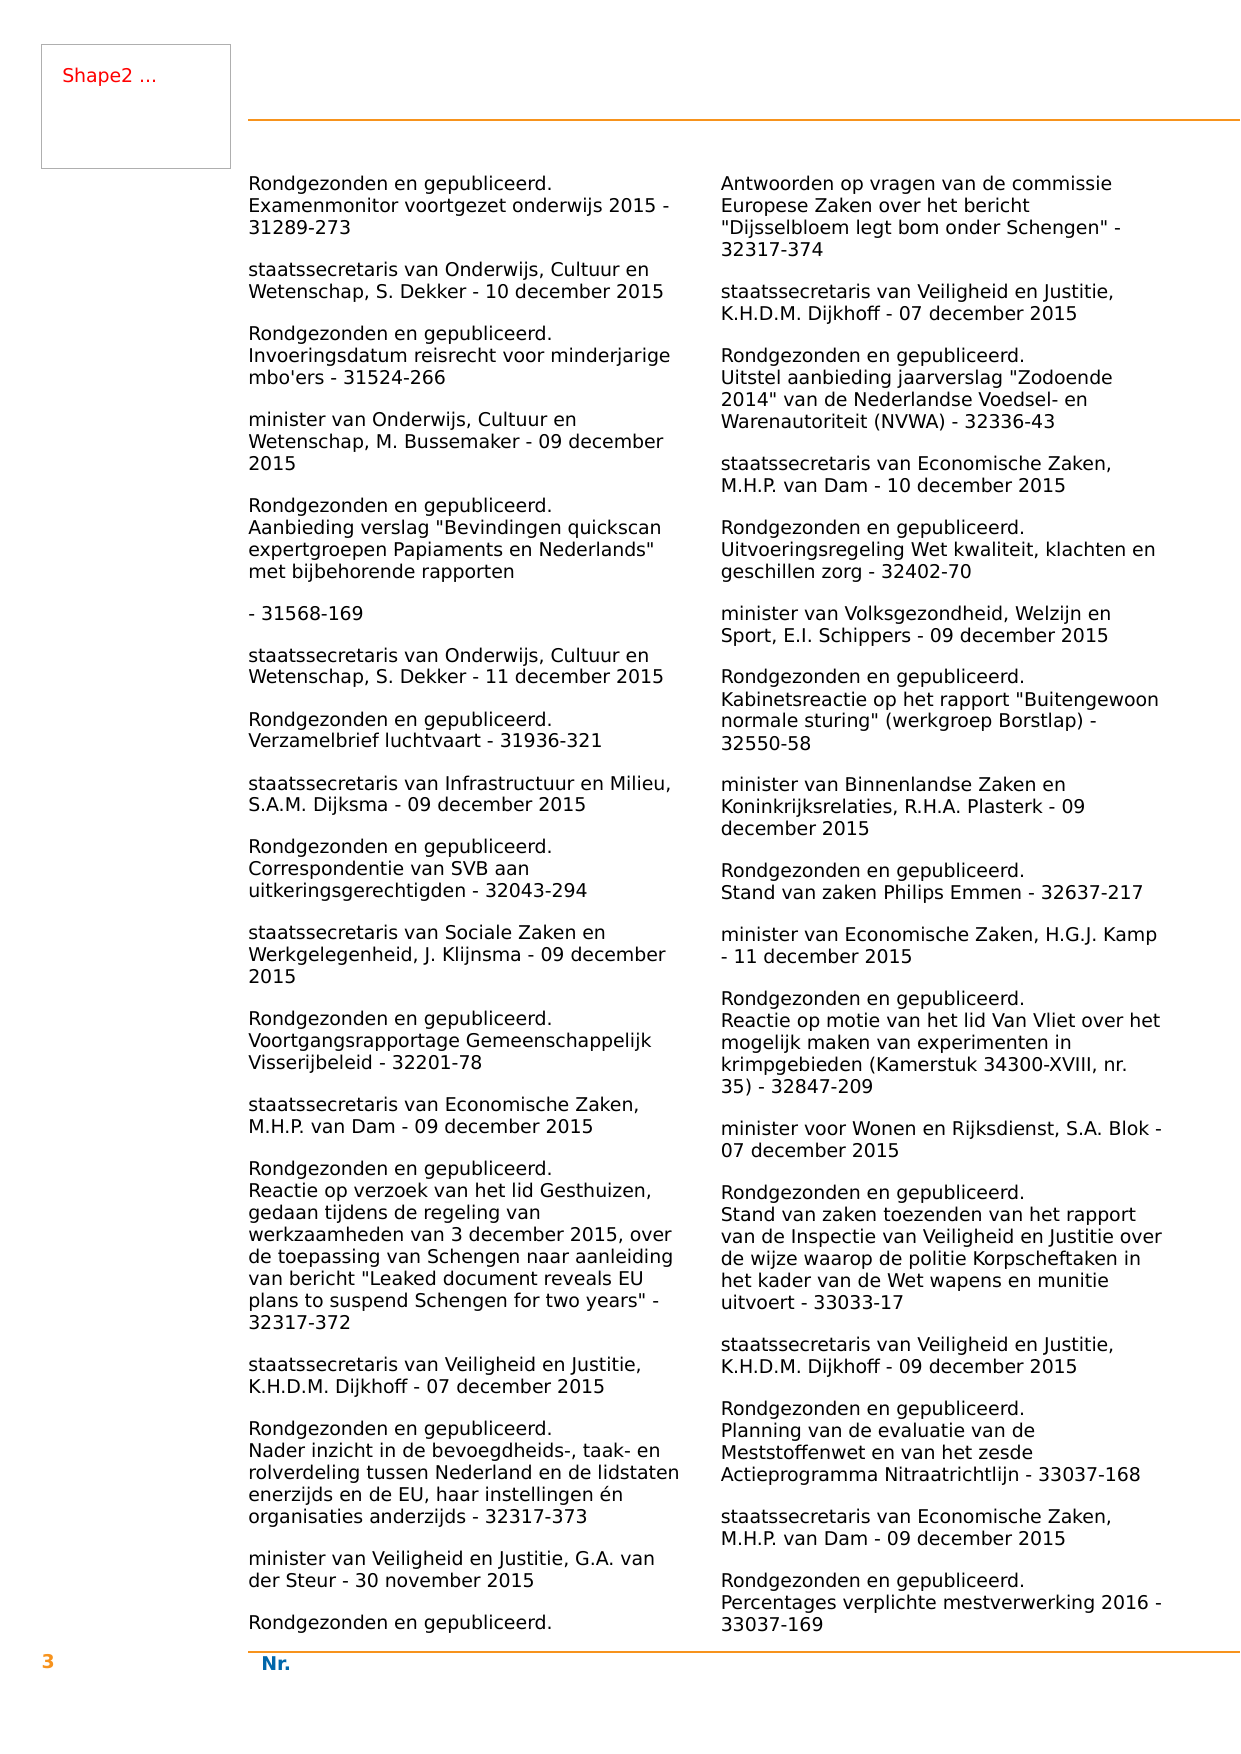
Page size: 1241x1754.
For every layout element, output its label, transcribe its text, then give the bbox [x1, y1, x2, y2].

text staatssecretaris van Economische Zaken, M.H.P. van Dam - 10 december 2015 [721, 453, 1163, 497]
text minister van Binnenlandse Zaken en Koninkrijksrelaties, R.H.A. Plasterk - 09 december 2015 [721, 774, 1163, 840]
text Rondgezonden en gepubliceerd. [721, 988, 1163, 1010]
text Kabinetsreactie op het rapport "Buitengewoon normale sturing" (werkgroep Borstlap) - 32550-58 [721, 688, 1163, 754]
text minister van Volksgezondheid, Welzijn en Sport, E.I. Schippers - 09 december 2015 [721, 602, 1163, 646]
text Stand van zaken Philips Emmen - 32637-217 [721, 882, 1163, 904]
text Rondgezonden en gepubliceerd. [248, 836, 691, 858]
text Nader inzicht in de bevoegdheids-, taak- en rolverdeling tussen Nederland en de lidstaten enerzijds en de EU, haar instellingen én organisaties anderzijds - 32317-373 [248, 1440, 691, 1528]
text Aanbieding verslag "Bevindingen quickscan expertgroepen Papiaments en Nederlands" met bijbehorende rapporten [248, 517, 691, 582]
text Uitstel aanbieding jaarverslag "Zodoende 2014" van de Nederlandse Voedsel- en Warenautoriteit (NVWA) - 32336-43 [721, 367, 1163, 433]
text minister van Economische Zaken, H.G.J. Kamp - 11 december 2015 [721, 924, 1163, 968]
text Rondgezonden en gepubliceerd. [248, 173, 691, 195]
text Rondgezonden en gepubliceerd. [248, 708, 691, 730]
text Rondgezonden en gepubliceerd. [721, 1182, 1163, 1204]
text Rondgezonden en gepubliceerd. [248, 1158, 691, 1180]
text staatssecretaris van Veiligheid en Justitie, K.H.D.M. Dijkhoff - 07 december 2015 [721, 281, 1163, 325]
text Voortgangsrapportage Gemeenschappelijk Visserijbeleid - 32201-78 [248, 1030, 691, 1074]
text minister van Onderwijs, Cultuur en Wetenschap, M. Bussemaker - 09 december 2015 [248, 409, 691, 474]
text Verzamelbrief luchtvaart - 31936-321 [248, 730, 691, 752]
text Rondgezonden en gepubliceerd. [721, 1570, 1163, 1592]
text Rondgezonden en gepubliceerd. [248, 1418, 691, 1440]
text Rondgezonden en gepubliceerd. [721, 517, 1163, 538]
text Rondgezonden en gepubliceerd. [721, 860, 1163, 882]
text Percentages verplichte mestverwerking 2016 - 33037-169 [721, 1592, 1163, 1636]
text Rondgezonden en gepubliceerd. [248, 1612, 691, 1634]
text Rondgezonden en gepubliceerd. [248, 323, 691, 345]
text Rondgezonden en gepubliceerd. [721, 666, 1163, 688]
text staatssecretaris van Infrastructuur en Milieu, S.A.M. Dijksma - 09 december 2015 [248, 772, 691, 816]
text Invoeringsdatum reisrecht voor minderjarige mbo'ers - 31524-266 [248, 345, 691, 389]
text staatssecretaris van Economische Zaken, M.H.P. van Dam - 09 december 2015 [248, 1094, 691, 1138]
text Antwoorden op vragen van de commissie Europese Zaken over het bericht "Dijsselbloem legt bom onder Schengen" - 32317-374 [721, 173, 1163, 261]
text staatssecretaris van Onderwijs, Cultuur en Wetenschap, S. Dekker - 11 december 2015 [248, 644, 691, 688]
text staatssecretaris van Economische Zaken, M.H.P. van Dam - 09 december 2015 [721, 1506, 1163, 1550]
text - 31568-169 [248, 602, 691, 624]
text Rondgezonden en gepubliceerd. [248, 494, 691, 517]
text Stand van zaken toezenden van het rapport van de Inspectie van Veiligheid en Justitie over de wijze waarop de politie Korpscheftaken in het kader van de Wet wapens en munitie uitvoert - 33033-17 [721, 1204, 1163, 1314]
text staatssecretaris van Veiligheid en Justitie, K.H.D.M. Dijkhoff - 07 december 2015 [248, 1354, 691, 1398]
text minister van Veiligheid en Justitie, G.A. van der Steur - 30 november 2015 [248, 1548, 691, 1592]
text Rondgezonden en gepubliceerd. [721, 345, 1163, 367]
text Correspondentie van SVB aan uitkeringsgerechtigden - 32043-294 [248, 858, 691, 902]
text Uitvoeringsregeling Wet kwaliteit, klachten en geschillen zorg - 32402-70 [721, 538, 1163, 582]
text Rondgezonden en gepubliceerd. [721, 1398, 1163, 1420]
text Rondgezonden en gepubliceerd. [248, 1008, 691, 1030]
text Reactie op motie van het lid Van Vliet over het mogelijk maken van experimenten in krimpgebieden (Kamerstuk 34300-XVIII, nr. 35) - 32847-209 [721, 1010, 1163, 1098]
text Planning van de evaluatie van de Meststoffenwet en van het zesde Actieprogramma Nitraatrichtlijn - 33037-168 [721, 1420, 1163, 1486]
text staatssecretaris van Veiligheid en Justitie, K.H.D.M. Dijkhoff - 09 december 2015 [721, 1334, 1163, 1378]
text Reactie op verzoek van het lid Gesthuizen, gedaan tijdens de regeling van werkzaamheden van 3 december 2015, over de toepassing van Schengen naar aanleiding van bericht "Leaked document reveals EU plans to suspend Schengen for two years" - 32317-372 [248, 1180, 691, 1334]
text Examenmonitor voortgezet onderwijs 2015 - 31289-273 [248, 195, 691, 239]
text staatssecretaris van Onderwijs, Cultuur en Wetenschap, S. Dekker - 10 december 2015 [248, 259, 691, 303]
text minister voor Wonen en Rijksdienst, S.A. Blok - 07 december 2015 [721, 1118, 1163, 1162]
text staatssecretaris van Sociale Zaken en Werkgelegenheid, J. Klijnsma - 09 december 2015 [248, 922, 691, 988]
